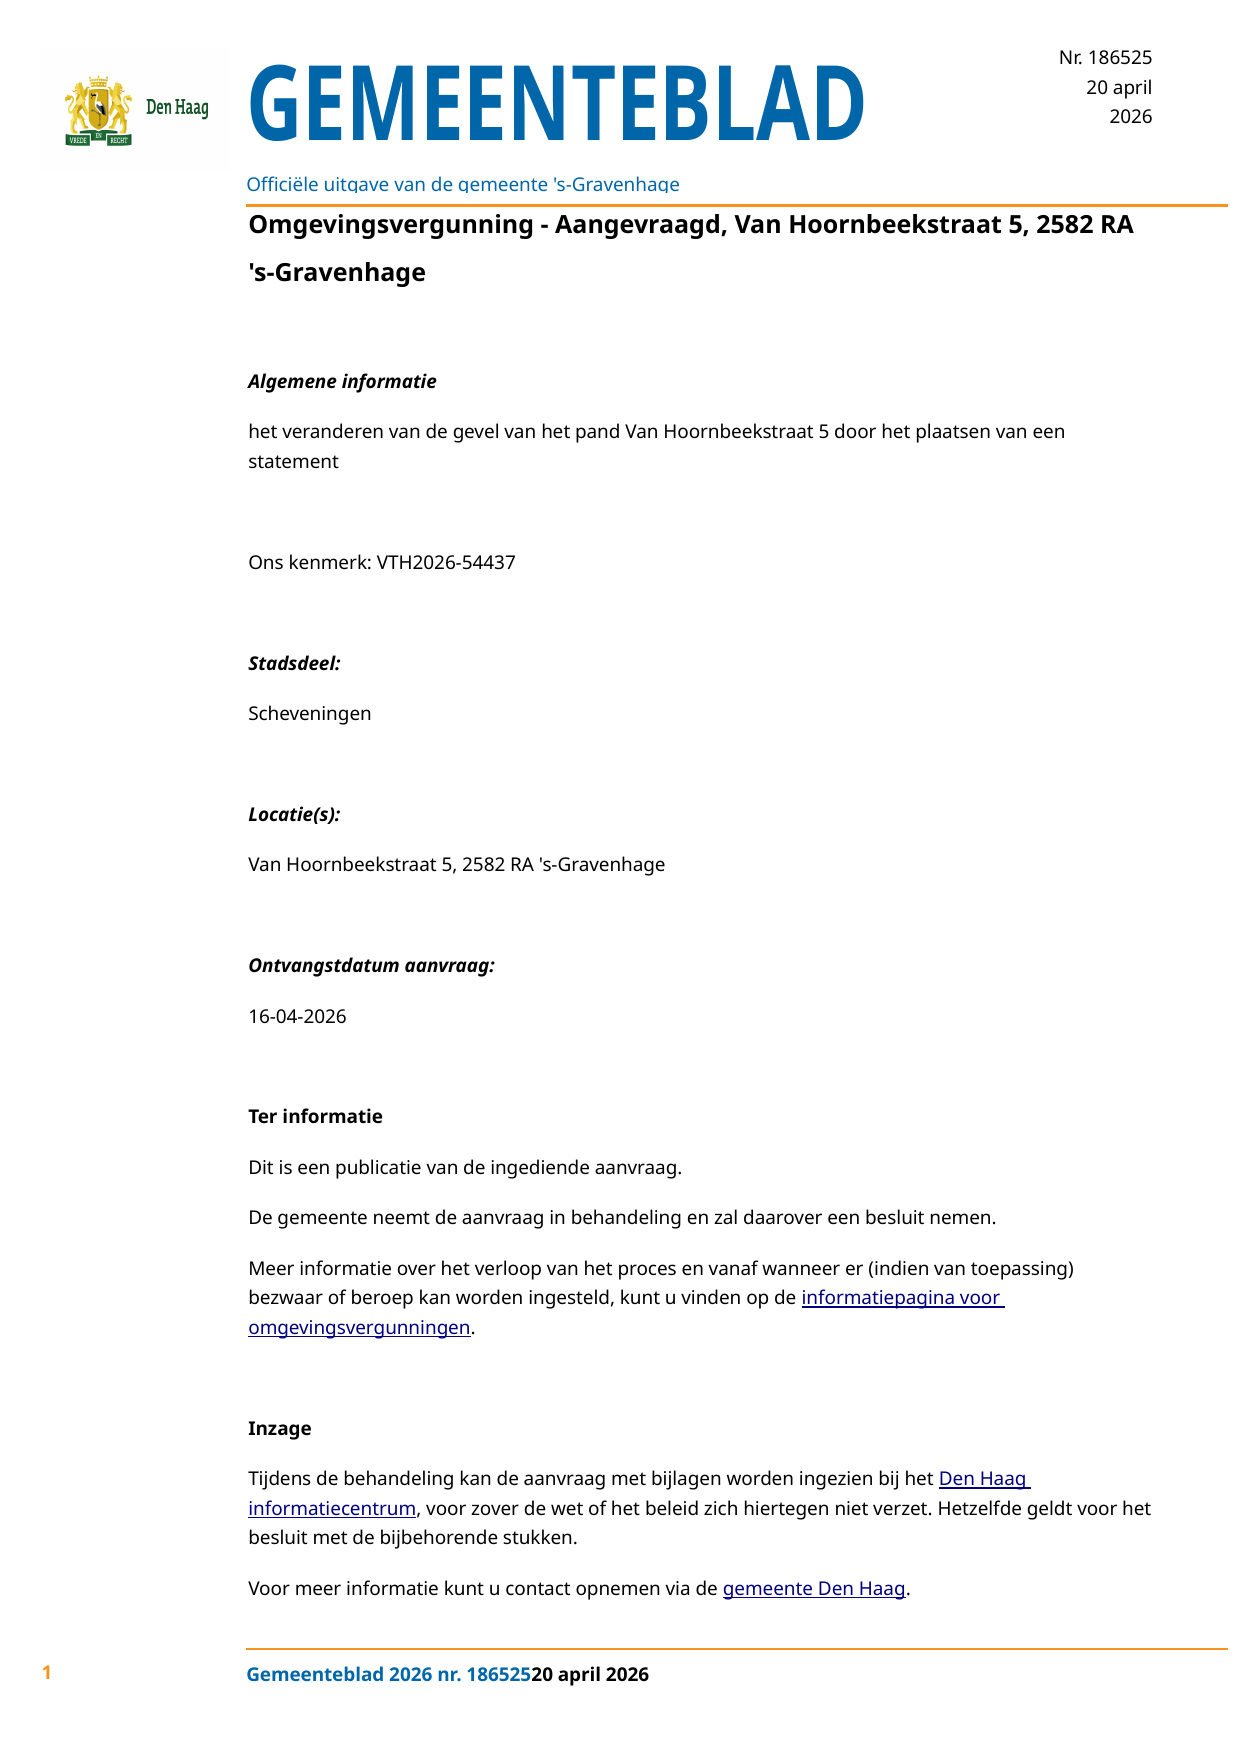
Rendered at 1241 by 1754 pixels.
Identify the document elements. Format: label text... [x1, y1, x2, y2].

text het veranderen van de gevel van het pand Van Hoornbeekstraat 5 door het plaatsen van een statement [248, 419, 1152, 474]
text Inzage [248, 1415, 1152, 1441]
text Ons kenmerk: VTH2026-54437 [248, 549, 1152, 575]
text Omgevingsvergunning - Aangevraagd, Van Hoornbeekstraat 5, 2582 RA 's-Gravenhage [248, 207, 1152, 288]
text Voor meer informatie kunt u contact opnemen via de gemeente Den Haag. [248, 1575, 1152, 1601]
text Meer informatie over het verloop van het proces en vanaf wanneer er (indien van toepassing) bezwaar of beroep kan worden ingesteld, kunt u vinden op de informatiepagina voor omgevingsvergunningen. [248, 1255, 1152, 1340]
text Ter informatie [248, 1104, 1152, 1129]
picture [41, 47, 231, 172]
text Algemene informatie [248, 368, 1152, 394]
text Dit is een publicatie van de ingediende aanvraag. [248, 1154, 1152, 1180]
text Tijdens de behandeling kan de aanvraag met bijlagen worden ingezien bij het Den Haag informatiecentrum, voor zover de wet of het beleid zich hiertegen niet verzet. Hetzelfde geldt voor het besluit met de bijbehorende stukken. [248, 1465, 1152, 1550]
text De gemeente neemt de aanvraag in behandeling en zal daarover een besluit nemen. [248, 1204, 1152, 1230]
text Scheveningen [248, 700, 1152, 726]
text Ontvangstdatum aanvraag: [248, 952, 1152, 978]
text 16-04-2026 [248, 1003, 1152, 1029]
text Stadsdeel: [248, 650, 1152, 676]
text Van Hoornbeekstraat 5, 2582 RA 's-Gravenhage [248, 852, 1152, 877]
text Locatie(s): [248, 801, 1152, 827]
